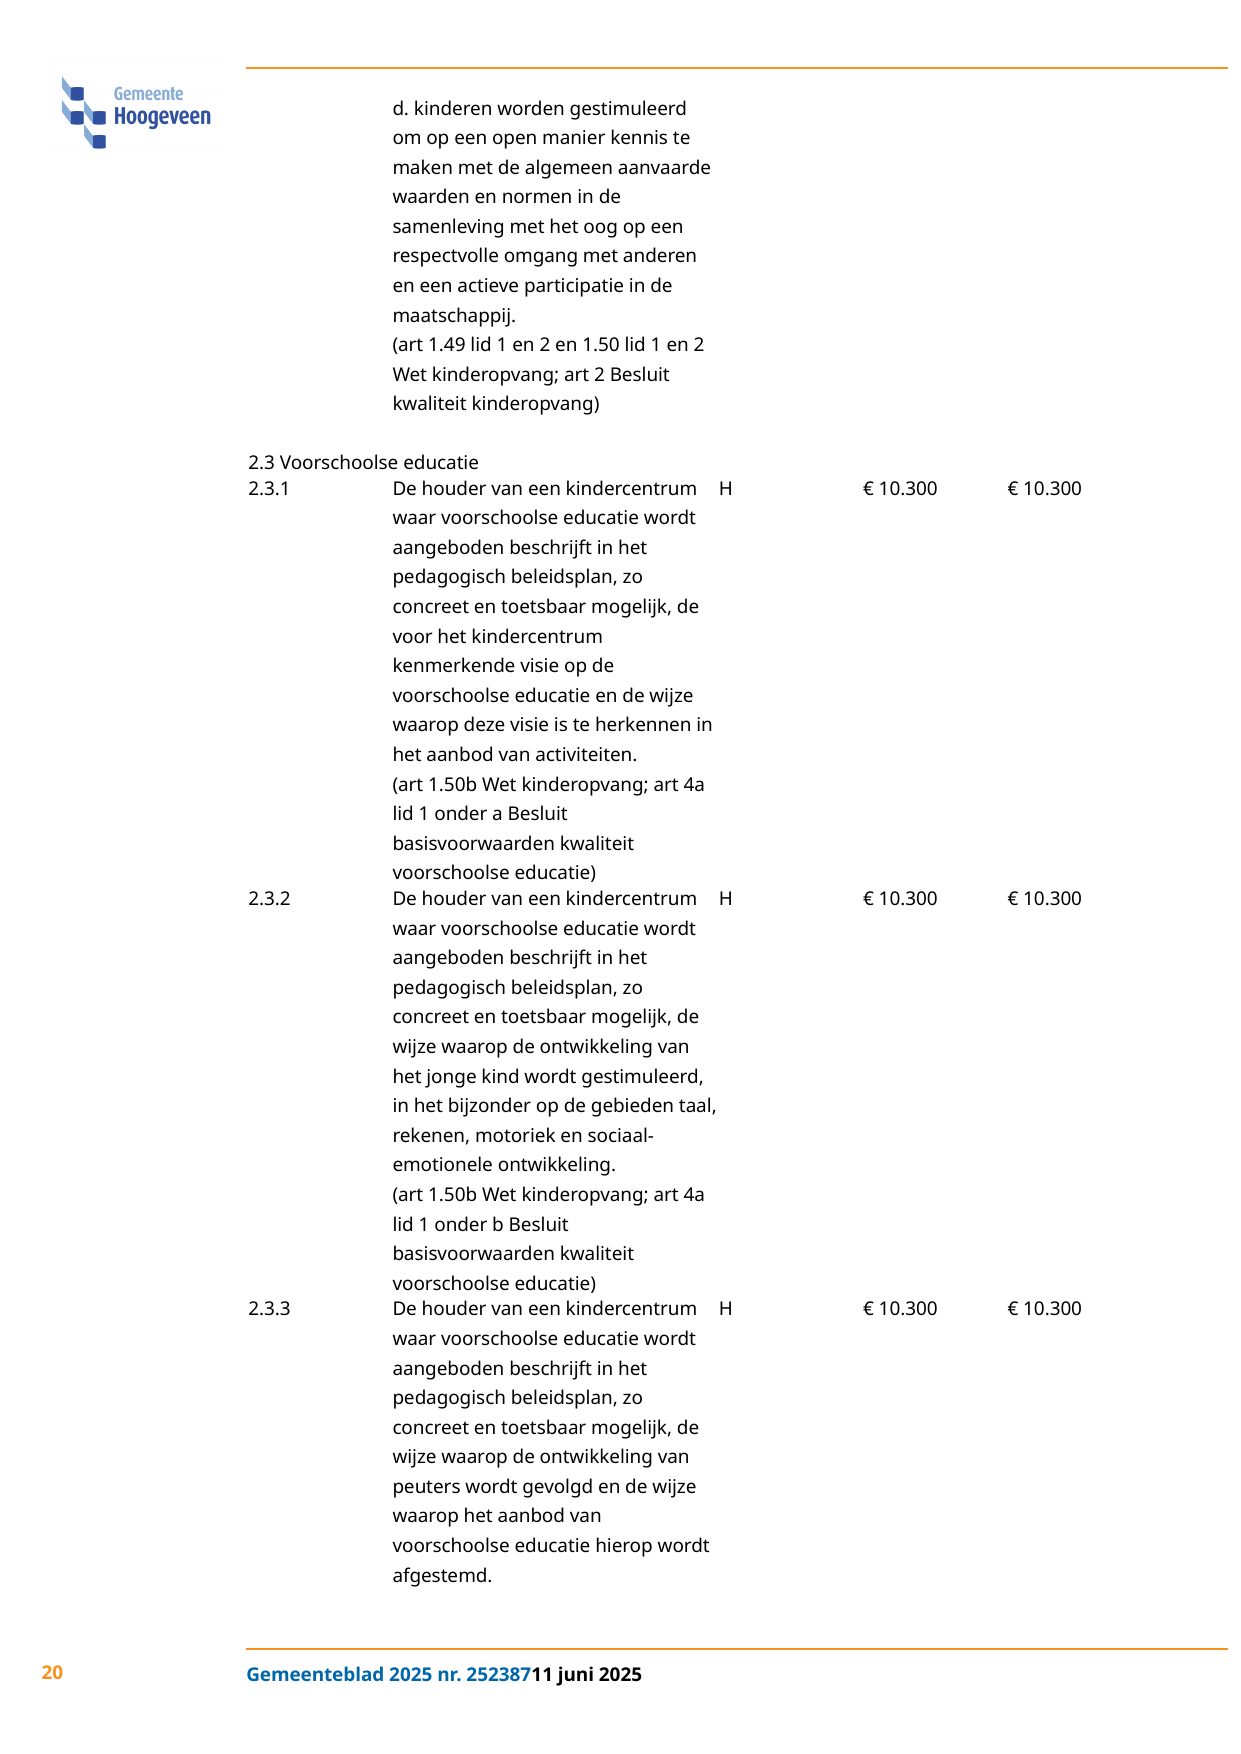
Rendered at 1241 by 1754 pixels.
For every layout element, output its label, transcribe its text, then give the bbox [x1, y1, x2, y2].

table_cell 2.3.1 [248, 475, 392, 885]
table_cell 2.3.2 [248, 885, 392, 1296]
table_cell € 10.300 [1007, 475, 1152, 885]
table_cell € 10.300 [1007, 885, 1152, 1296]
table_cell De houder van een kindercentrum waar voorschoolse educatie wordt aangeboden beschrijft in het pedagogisch beleidsplan, zo concreet en toetsbaar mogelijk, de voor het kindercentrum kenmerkende visie op de voorschoolse educatie en de wijze waarop deze visie is te herkennen in het aanbod van activiteiten. (art 1.50b Wet kinderopvang; art 4a lid 1 onder a Besluit basisvoorwaarden kwaliteit voorschoolse educatie) [392, 475, 719, 885]
table_cell € 10.300 [863, 1296, 1007, 1588]
table_cell [1007, 95, 1152, 416]
table_cell [719, 95, 863, 416]
table_cell H [719, 885, 863, 1296]
table_cell € 10.300 [863, 885, 1007, 1296]
table_cell H [719, 1296, 863, 1588]
table_cell € 10.300 [1007, 1296, 1152, 1588]
table_cell € 10.300 [863, 475, 1007, 885]
table_cell De houder van een kindercentrum waar voorschoolse educatie wordt aangeboden beschrijft in het pedagogisch beleidsplan, zo concreet en toetsbaar mogelijk, de wijze waarop de ontwikkeling van peuters wordt gevolgd en de wijze waarop het aanbod van voorschoolse educatie hierop wordt afgestemd. [392, 1296, 719, 1588]
table_cell H [719, 475, 863, 885]
picture [41, 47, 231, 172]
table_cell d. kinderen worden gestimuleerd om op een open manier kennis te maken met de algemeen aanvaarde waarden en normen in de samenleving met het oog op een respectvolle omgang met anderen en een actieve participatie in de maatschappij. (art 1.49 lid 1 en 2 en 1.50 lid 1 en 2 Wet kinderopvang; art 2 Besluit kwaliteit kinderopvang) [392, 95, 719, 416]
table_cell 2.3.3 [248, 1296, 392, 1588]
table_header 2.3 Voorschoolse educatie [248, 449, 1152, 475]
table_cell [248, 95, 392, 416]
table_cell De houder van een kindercentrum waar voorschoolse educatie wordt aangeboden beschrijft in het pedagogisch beleidsplan, zo concreet en toetsbaar mogelijk, de wijze waarop de ontwikkeling van het jonge kind wordt gestimuleerd, in het bijzonder op de gebieden taal, rekenen, motoriek en sociaal-emotionele ontwikkeling. (art 1.50b Wet kinderopvang; art 4a lid 1 onder b Besluit basisvoorwaarden kwaliteit voorschoolse educatie) [392, 885, 719, 1296]
table_cell [863, 95, 1007, 416]
